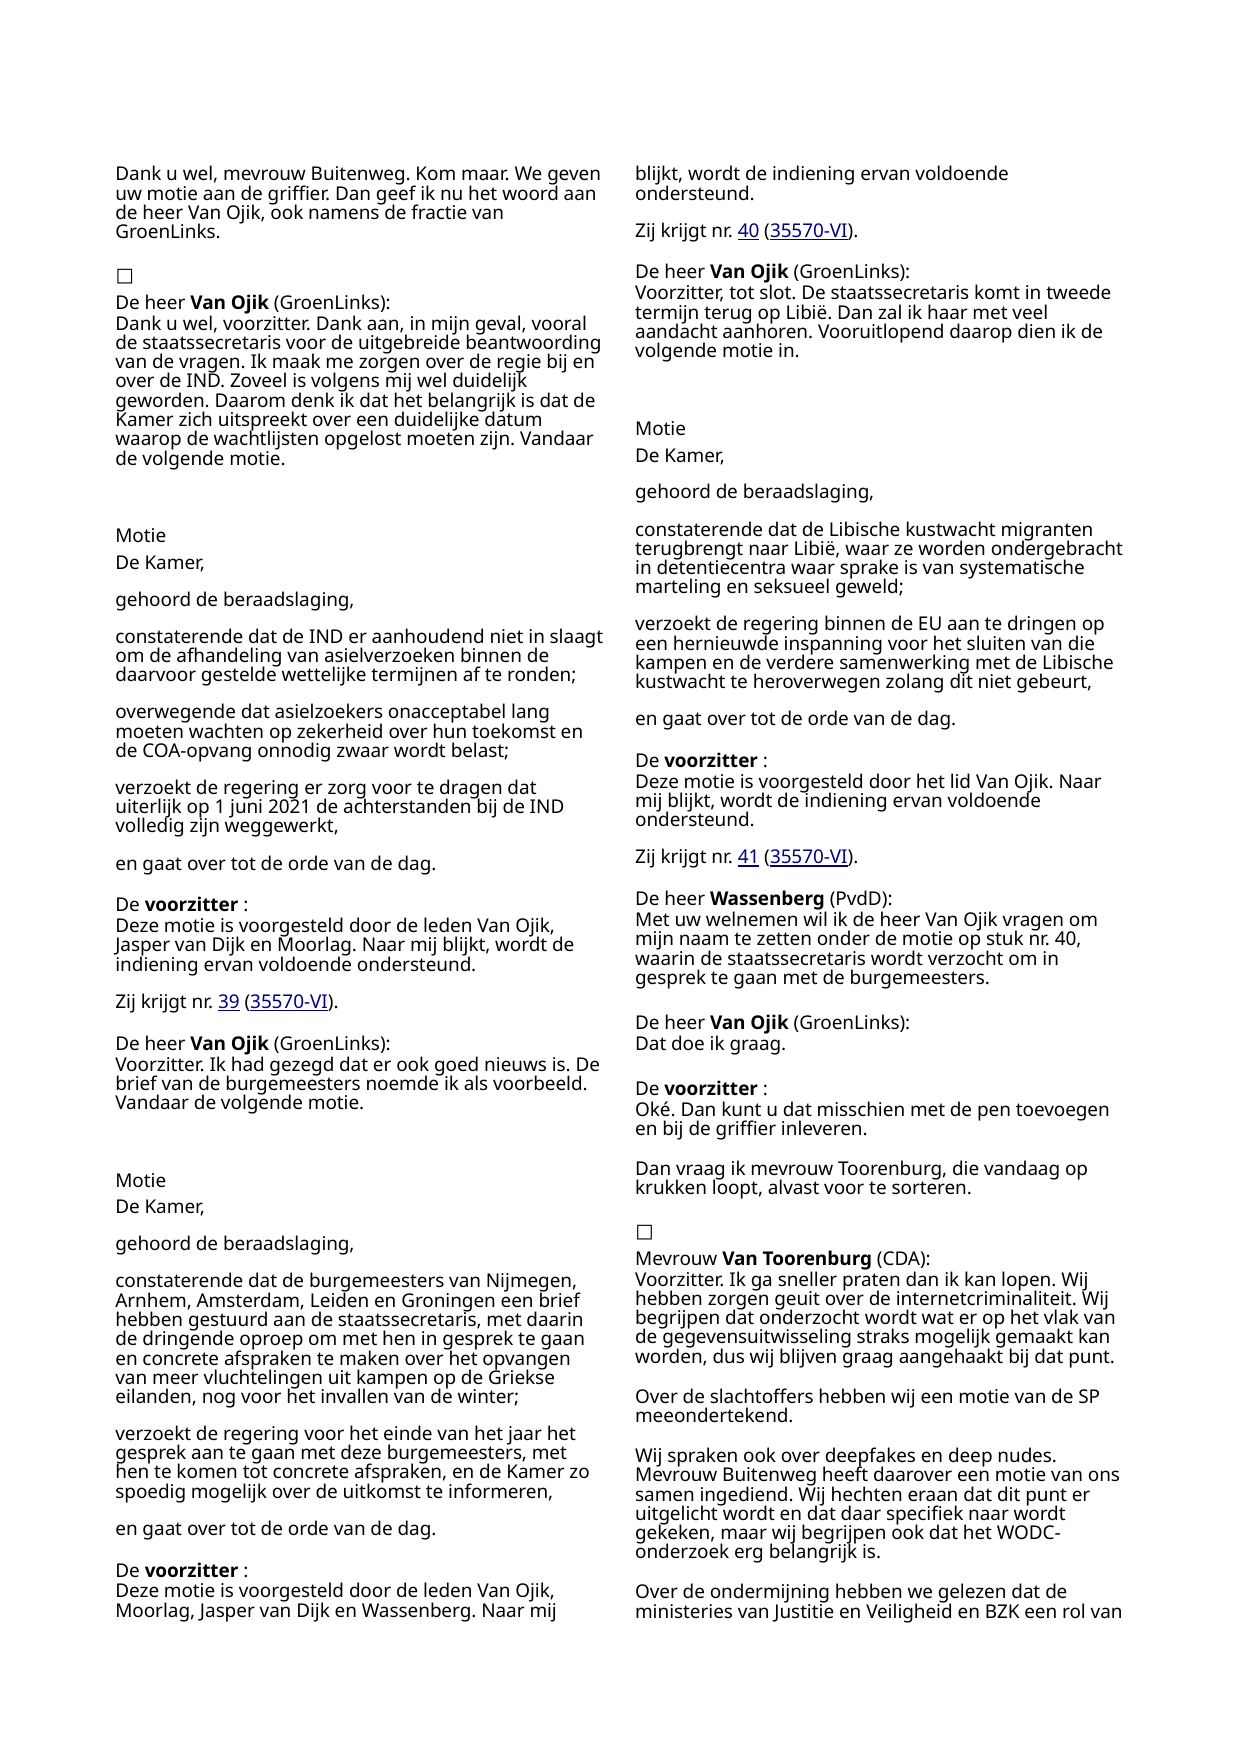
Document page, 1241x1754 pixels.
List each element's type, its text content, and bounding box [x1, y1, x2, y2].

text ⬜ [635, 1219, 1125, 1245]
text Motie [635, 415, 1125, 441]
text verzoekt de regering er zorg voor te dragen dat uiterlijk op 1 juni 2021 de achterstanden bij de IND volledig zijn weggewerkt, [115, 779, 605, 837]
text De heer Van Ojik (GroenLinks): [115, 1030, 605, 1056]
text blijkt, wordt de indiening ervan voldoende ondersteund. [635, 165, 1125, 204]
text Motie [115, 522, 605, 548]
text Dan vraag ik mevrouw Toorenburg, die vandaag op krukken loopt, alvast voor te sorteren. [635, 1160, 1125, 1198]
text verzoekt de regering binnen de EU aan te dringen op een hernieuwde inspanning voor het sluiten van die kampen en de verdere samenwerking met de Libische kustwacht te heroverwegen zolang dit niet gebeurt, [635, 615, 1125, 692]
text constaterende dat de burgemeesters van Nijmegen, Arnhem, Amsterdam, Leiden en Groningen een brief hebben gestuurd aan de staatssecretaris, met daarin de dringende oproep om met hen in gesprek te gaan en concrete afspraken te maken over het opvangen van meer vluchtelingen uit kampen op de Griekse eilanden, nog voor het invallen van de winter; [115, 1272, 605, 1407]
text constaterende dat de Libische kustwacht migranten terugbrengt naar Libië, waar ze worden ondergebracht in detentiecentra waar sprake is van systematische marteling en seksueel geweld; [635, 521, 1125, 598]
text De heer Van Ojik (GroenLinks): [635, 259, 1125, 284]
text De voorzitter : [115, 891, 605, 917]
text Deze motie is voorgesteld door de leden Van Ojik, Jasper van Dijk en Moorlag. Naar mij blijkt, wordt de indiening ervan voldoende ondersteund. [115, 917, 605, 975]
text De voorzitter : [635, 747, 1125, 773]
text Over de ondermijning hebben we gelezen dat de ministeries van Justitie en Veiligheid en BZK een rol van [635, 1583, 1125, 1622]
text gehoord de beraadslaging, [635, 483, 1125, 503]
text constaterende dat de IND er aanhoudend niet in slaagt om de afhandeling van asielverzoeken binnen de daarvoor gestelde wettelijke termijnen af te ronden; [115, 628, 605, 686]
text Met uw welnemen wil ik de heer Van Ojik vragen om mijn naam te zetten onder de motie op stuk nr. 40, waarin de staatssecretaris wordt verzocht om in gesprek te gaan met de burgemeesters. [635, 911, 1125, 988]
text en gaat over tot de orde van de dag. [115, 854, 605, 874]
text Deze motie is voorgesteld door de leden Van Ojik, Moorlag, Jasper van Dijk en Wassenberg. Naar mij [115, 1582, 605, 1621]
text De voorzitter : [115, 1557, 605, 1582]
text Wij spraken ook over deepfakes en deep nudes. Mevrouw Buitenweg heeft daarover een motie van ons samen ingediend. Wij hechten eraan dat dit punt er uitgelicht wordt en dat daar specifiek naar wordt gekeken, maar wij begrijpen ook dat het WODC-onderzoek erg belangrijk is. [635, 1447, 1125, 1563]
text verzoekt de regering voor het einde van het jaar het gesprek aan te gaan met deze burgemeesters, met hen te komen tot concrete afspraken, en de Kamer zo spoedig mogelijk over de uitkomst te informeren, [115, 1425, 605, 1502]
text De Kamer, [115, 554, 605, 573]
text De heer Van Ojik (GroenLinks): [115, 289, 605, 315]
text Zij krijgt nr. 39 (35570-VI). [115, 993, 605, 1012]
text Zij krijgt nr. 40 (35570-VI). [635, 222, 1125, 241]
text De heer Wassenberg (PvdD): [635, 885, 1125, 911]
text Dank u wel, mevrouw Buitenweg. Kom maar. We geven uw motie aan de griffier. Dan geef ik nu het woord aan de heer Van Ojik, ook namens de fractie van GroenLinks. [115, 165, 605, 242]
text De Kamer, [635, 447, 1125, 466]
text Mevrouw Van Toorenburg (CDA): [635, 1245, 1125, 1271]
text Voorzitter. Ik had gezegd dat er ook goed nieuws is. De brief van de burgemeesters noemde ik als voorbeeld. Vandaar de volgende motie. [115, 1056, 605, 1113]
text gehoord de beraadslaging, [115, 591, 605, 610]
text Oké. Dan kunt u dat misschien met de pen toevoegen en bij de griffier inleveren. [635, 1101, 1125, 1139]
text en gaat over tot de orde van de dag. [635, 710, 1125, 729]
text Zij krijgt nr. 41 (35570-VI). [635, 848, 1125, 868]
text overwegende dat asielzoekers onacceptabel lang moeten wachten op zekerheid over hun toekomst en de COA-opvang onnodig zwaar wordt belast; [115, 703, 605, 761]
text ⬜ [115, 263, 605, 289]
text gehoord de beraadslaging, [115, 1235, 605, 1255]
text Motie [115, 1167, 605, 1192]
text De voorzitter : [635, 1075, 1125, 1101]
text Over de slachtoffers hebben wij een motie van de SP meeondertekend. [635, 1388, 1125, 1426]
text Dank u wel, voorzitter. Dank aan, in mijn geval, vooral de staatssecretaris voor de uitgebreide beantwoording van de vragen. Ik maak me zorgen over de regie bij en over de IND. Zoveel is volgens mij wel duidelijk geworden. Daarom denk ik dat het belangrijk is dat de Kamer zich uitspreekt over een duidelijke datum waarop de wachtlijsten opgelost moeten zijn. Vandaar de volgende motie. [115, 315, 605, 469]
text De heer Van Ojik (GroenLinks): [635, 1009, 1125, 1035]
text Deze motie is voorgesteld door het lid Van Ojik. Naar mij blijkt, wordt de indiening ervan voldoende ondersteund. [635, 773, 1125, 831]
text De Kamer, [115, 1198, 605, 1218]
text Dat doe ik graag. [635, 1035, 1125, 1054]
text Voorzitter. Ik ga sneller praten dan ik kan lopen. Wij hebben zorgen geuit over de internetcriminaliteit. Wij begrijpen dat onderzocht wordt wat er op het vlak van de gegevensuitwisseling straks mogelijk gemaakt kan worden, dus wij blijven graag aangehaakt bij dat punt. [635, 1271, 1125, 1367]
text en gaat over tot de orde van de dag. [115, 1520, 605, 1539]
text Voorzitter, tot slot. De staatssecretaris komt in tweede termijn terug op Libië. Dan zal ik haar met veel aandacht aanhoren. Vooruitlopend daarop dien ik de volgende motie in. [635, 284, 1125, 361]
